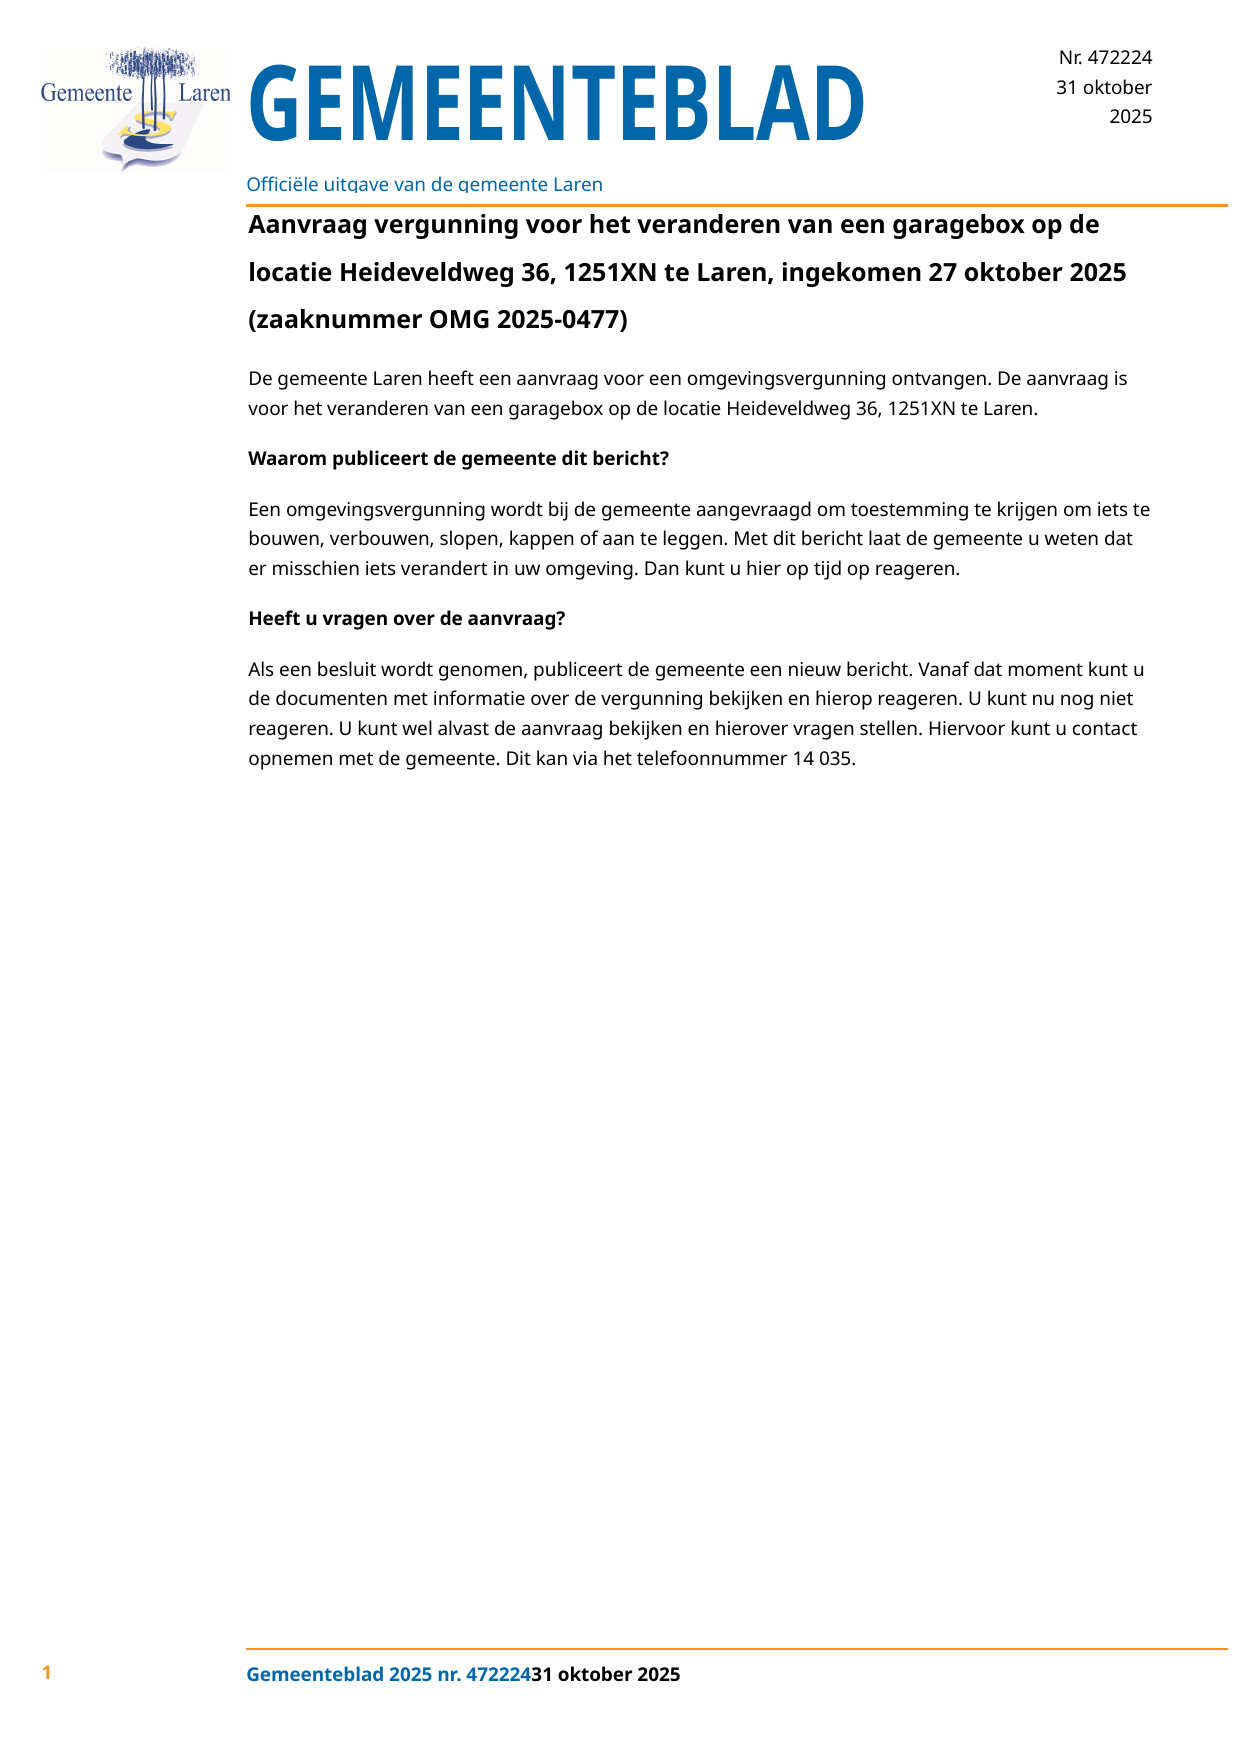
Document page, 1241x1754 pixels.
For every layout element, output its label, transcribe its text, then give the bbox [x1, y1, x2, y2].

text Een omgevingsvergunning wordt bij de gemeente aangevraagd om toestemming te krijgen om iets te bouwen, verbouwen, slopen, kappen of aan te leggen. Met dit bericht laat de gemeente u weten dat er misschien iets verandert in uw omgeving. Dan kunt u hier op tijd op reageren. [248, 496, 1152, 581]
text Waarom publiceert de gemeente dit bericht? [248, 446, 1152, 471]
text De gemeente Laren heeft een aanvraag voor een omgevingsvergunning ontvangen. De aanvraag is voor het veranderen van een garagebox op de locatie Heideveldweg 36, 1251XN te Laren. [248, 366, 1152, 421]
picture [41, 47, 231, 172]
text Aanvraag vergunning voor het veranderen van een garagebox op de locatie Heideveldweg 36, 1251XN te Laren, ingekomen 27 oktober 2025 (zaaknummer OMG 2025-0477) [248, 207, 1152, 336]
text Als een besluit wordt genomen, publiceert de gemeente een nieuw bericht. Vanaf dat moment kunt u de documenten met informatie over de vergunning bekijken en hierop reageren. U kunt nu nog niet reageren. U kunt wel alvast de aanvraag bekijken en hierover vragen stellen. Hiervoor kunt u contact opnemen met de gemeente. Dit kan via het telefoonnummer 14 035. [248, 656, 1152, 770]
text Heeft u vragen over de aanvraag? [248, 606, 1152, 631]
